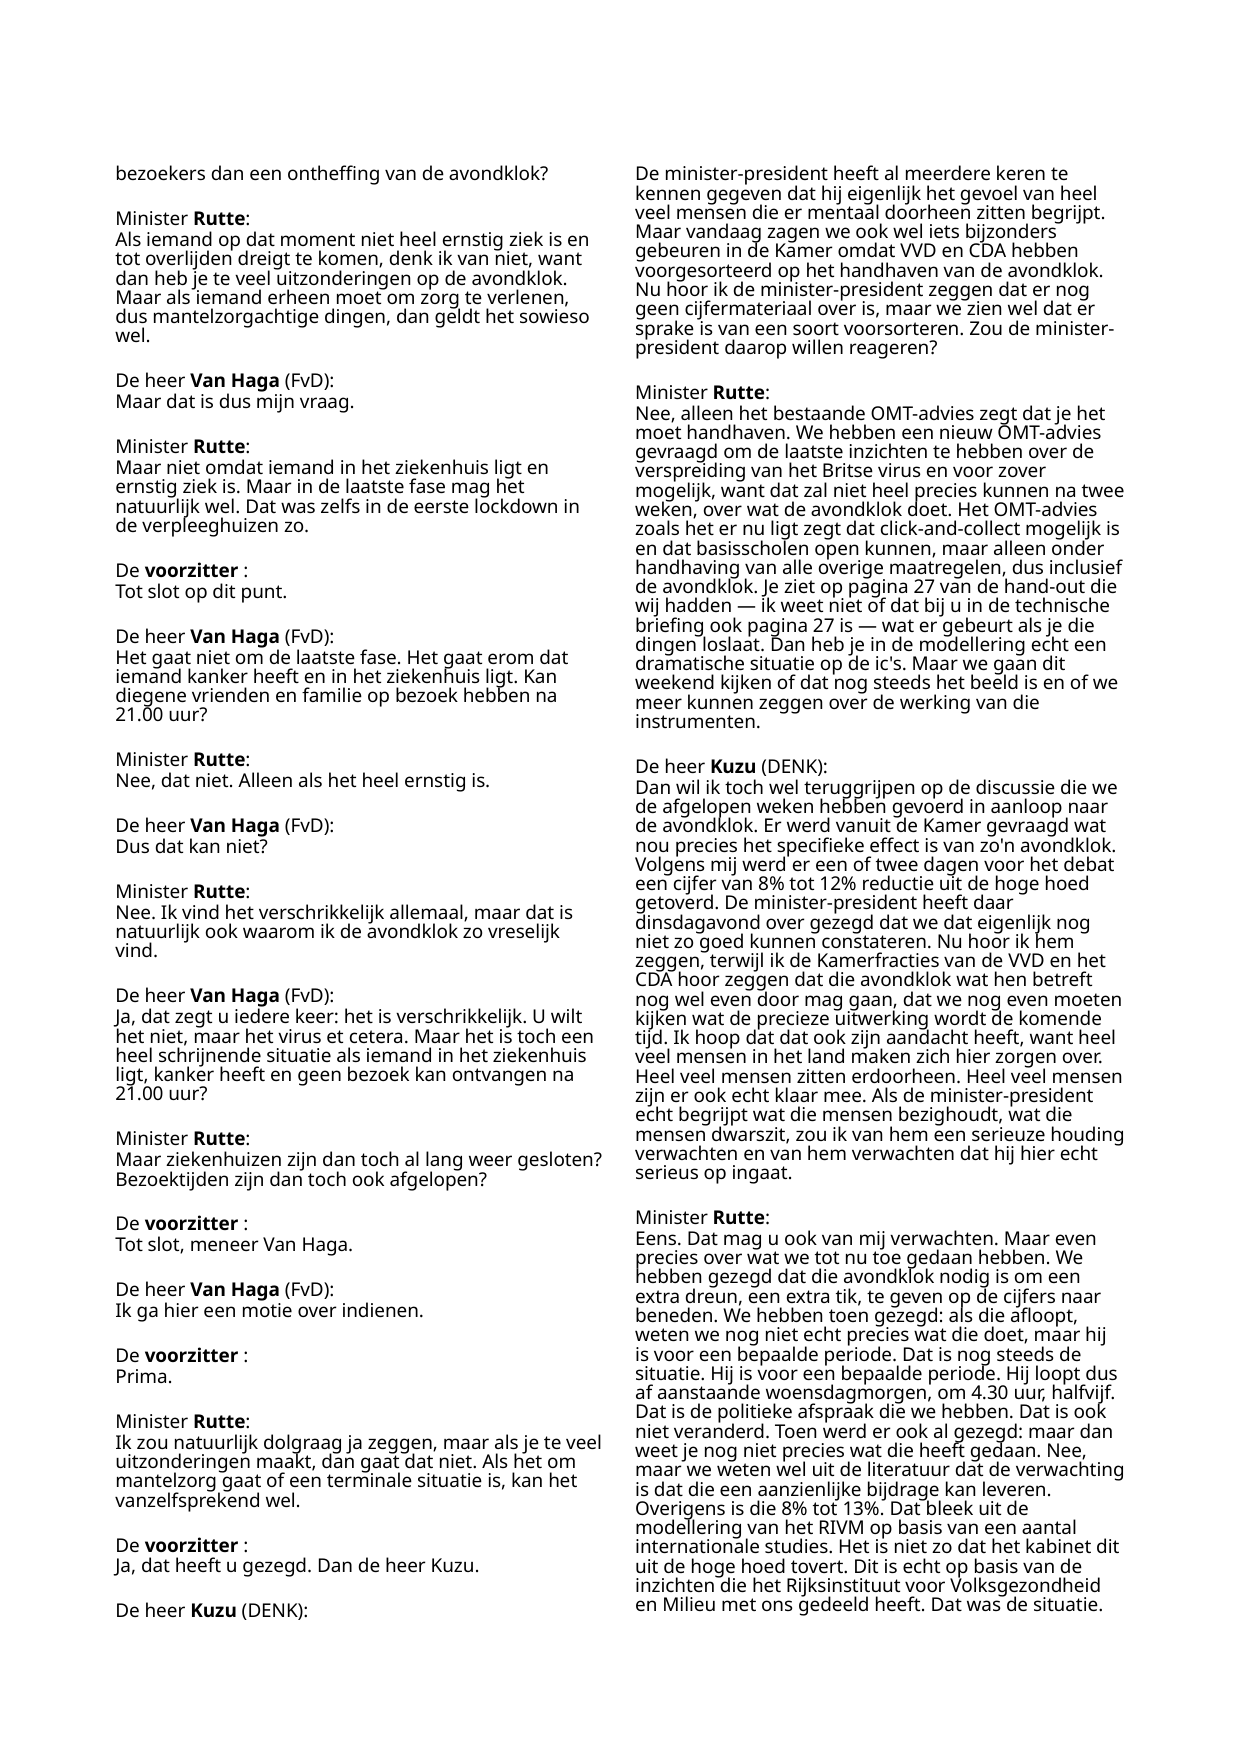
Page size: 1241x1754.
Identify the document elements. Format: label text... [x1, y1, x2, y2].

text De heer Van Haga (FvD): [115, 1276, 605, 1302]
text Tot slot, meneer Van Haga. [115, 1236, 605, 1256]
text Ja, dat heeft u gezegd. Dan de heer Kuzu. [115, 1557, 605, 1577]
text Dus dat kan niet? [115, 838, 605, 857]
text De heer Kuzu (DENK): [635, 753, 1125, 779]
text De heer Van Haga (FvD): [115, 812, 605, 838]
text Minister Rutte: [115, 433, 605, 459]
text Minister Rutte: [115, 878, 605, 904]
text De voorzitter : [115, 1532, 605, 1557]
text Minister Rutte: [115, 747, 605, 772]
text Minister Rutte: [115, 1408, 605, 1434]
text Maar ziekenhuizen zijn dan toch al lang weer gesloten? Bezoektijden zijn dan toch ook afgelopen? [115, 1151, 605, 1190]
text De voorzitter : [115, 1342, 605, 1368]
text De minister-president heeft al meerdere keren te kennen gegeven dat hij eigenlijk het gevoel van heel veel mensen die er mentaal doorheen zitten begrijpt. Maar vandaag zagen we ook wel iets bijzonders gebeuren in de Kamer omdat VVD en CDA hebben voorgesorteerd op het handhaven van de avondklok. Nu hoor ik de minister-president zeggen dat er nog geen cijfermateriaal over is, maar we zien wel dat er sprake is van een soort voorsorteren. Zou de minister-president daarop willen reageren? [635, 165, 1125, 358]
text Nee, dat niet. Alleen als het heel ernstig is. [115, 772, 605, 792]
text Nee, alleen het bestaande OMT-advies zegt dat je het moet handhaven. We hebben een nieuw OMT-advies gevraagd om de laatste inzichten te hebben over de verspreiding van het Britse virus en voor zover mogelijk, want dat zal niet heel precies kunnen na twee weken, over wat de avondklok doet. Het OMT-advies zoals het er nu ligt zegt dat click-and-collect mogelijk is en dat basisscholen open kunnen, maar alleen onder handhaving van alle overige maatregelen, dus inclusief de avondklok. Je ziet op pagina 27 van de hand-out die wij hadden — ik weet niet of dat bij u in de technische briefing ook pagina 27 is — wat er gebeurt als je die dingen loslaat. Dan heb je in de modellering echt een dramatische situatie op de ic's. Maar we gaan dit weekend kijken of dat nog steeds het beeld is en of we meer kunnen zeggen over de werking van die instrumenten. [635, 404, 1125, 732]
text Minister Rutte: [635, 1204, 1125, 1230]
text De heer Van Haga (FvD): [115, 368, 605, 393]
text Ja, dat zegt u iedere keer: het is verschrikkelijk. U wilt het niet, maar het virus et cetera. Maar het is toch een heel schrijnende situatie als iemand in het ziekenhuis ligt, kanker heeft en geen bezoek kan ontvangen na 21.00 uur? [115, 1008, 605, 1105]
text Prima. [115, 1368, 605, 1387]
text Nee. Ik vind het verschrikkelijk allemaal, maar dat is natuurlijk ook waarom ik de avondklok zo vreselijk vind. [115, 904, 605, 962]
text De voorzitter : [115, 1211, 605, 1236]
text Dan wil ik toch wel teruggrijpen op de discussie die we de afgelopen weken hebben gevoerd in aanloop naar de avondklok. Er werd vanuit de Kamer gevraagd wat nou precies het specifieke effect is van zo'n avondklok. Volgens mij werd er een of twee dagen voor het debat een cijfer van 8% tot 12% reductie uit de hoge hoed getoverd. De minister-president heeft daar dinsdagavond over gezegd dat we dat eigenlijk nog niet zo goed kunnen constateren. Nu hoor ik hem zeggen, terwijl ik de Kamerfracties van de VVD en het CDA hoor zeggen dat die avondklok wat hen betreft nog wel even door mag gaan, dat we nog even moeten kijken wat de precieze uitwerking wordt de komende tijd. Ik hoop dat dat ook zijn aandacht heeft, want heel veel mensen in het land maken zich hier zorgen over. Heel veel mensen zitten erdoorheen. Heel veel mensen zijn er ook echt klaar mee. Als de minister-president echt begrijpt wat die mensen bezighoudt, wat die mensen dwarszit, zou ik van hem een serieuze houding verwachten en van hem verwachten dat hij hier echt serieus op ingaat. [635, 779, 1125, 1183]
text Minister Rutte: [115, 1126, 605, 1151]
text De heer Van Haga (FvD): [115, 983, 605, 1008]
text Als iemand op dat moment niet heel ernstig ziek is en tot overlijden dreigt te komen, denk ik van niet, want dan heb je te veel uitzonderingen op de avondklok. Maar als iemand erheen moet om zorg te verlenen, dus mantelzorgachtige dingen, dan geldt het sowieso wel. [115, 231, 605, 347]
text bezoekers dan een ontheffing van de avondklok? [115, 165, 605, 184]
text Ik zou natuurlijk dolgraag ja zeggen, maar als je te veel uitzonderingen maakt, dan gaat dat niet. Als het om mantelzorg gaat of een terminale situatie is, kan het vanzelfsprekend wel. [115, 1434, 605, 1511]
text Eens. Dat mag u ook van mij verwachten. Maar even precies over wat we tot nu toe gedaan hebben. We hebben gezegd dat die avondklok nodig is om een extra dreun, een extra tik, te geven op de cijfers naar beneden. We hebben toen gezegd: als die afloopt, weten we nog niet echt precies wat die doet, maar hij is voor een bepaalde periode. Dat is nog steeds de situatie. Hij is voor een bepaalde periode. Hij loopt dus af aanstaande woensdagmorgen, om 4.30 uur, halfvijf. Dat is de politieke afspraak die we hebben. Dat is ook niet veranderd. Toen werd er ook al gezegd: maar dan weet je nog niet precies wat die heeft gedaan. Nee, maar we weten wel uit de literatuur dat de verwachting is dat die een aanzienlijke bijdrage kan leveren. Overigens is die 8% tot 13%. Dat bleek uit de modellering van het RIVM op basis van een aantal internationale studies. Het is niet zo dat het kabinet dit uit de hoge hoed tovert. Dit is echt op basis van de inzichten die het Rijksinstituut voor Volksgezondheid en Milieu met ons gedeeld heeft. Dat was de situatie. [635, 1230, 1125, 1615]
text Ik ga hier een motie over indienen. [115, 1302, 605, 1321]
text Tot slot op dit punt. [115, 583, 605, 602]
text De heer Kuzu (DENK): [115, 1598, 605, 1623]
text Minister Rutte: [115, 205, 605, 231]
text Maar niet omdat iemand in het ziekenhuis ligt en ernstig ziek is. Maar in de laatste fase mag het natuurlijk wel. Dat was zelfs in de eerste lockdown in de verpleeghuizen zo. [115, 459, 605, 536]
text De heer Van Haga (FvD): [115, 623, 605, 649]
text Het gaat niet om de laatste fase. Het gaat erom dat iemand kanker heeft en in het ziekenhuis ligt. Kan diegene vrienden en familie op bezoek hebben na 21.00 uur? [115, 649, 605, 726]
text De voorzitter : [115, 557, 605, 583]
text Maar dat is dus mijn vraag. [115, 393, 605, 413]
text Minister Rutte: [635, 379, 1125, 404]
